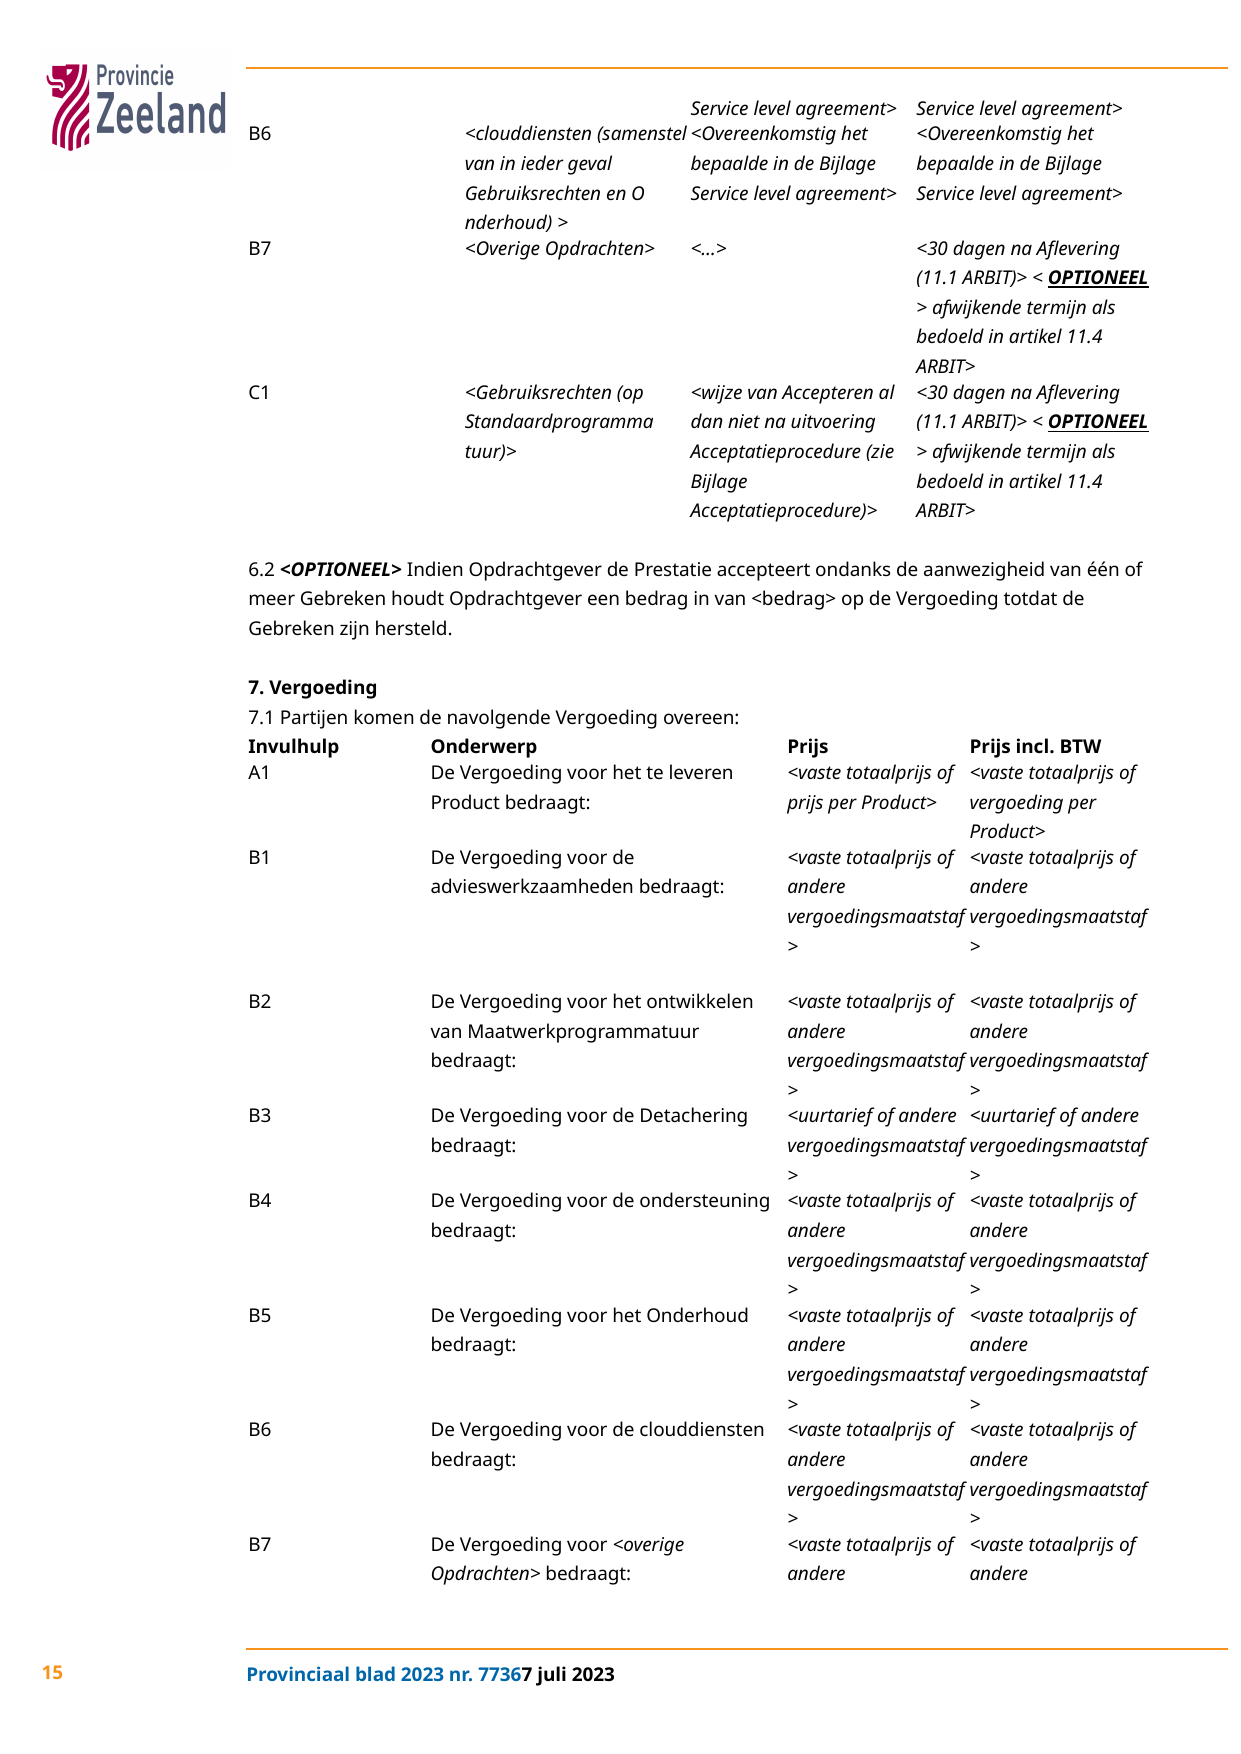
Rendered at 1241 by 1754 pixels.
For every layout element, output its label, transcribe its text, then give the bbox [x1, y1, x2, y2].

table_cell De Vergoeding voor het ontwikkelen van Maatwerkprogrammatuur bedraagt: [430, 988, 787, 1103]
table_cell <vaste totaalprijs of andere vergoedingsmaatstaf> [787, 844, 969, 988]
table_cell [248, 95, 464, 121]
table_cell <vaste totaalprijs of andere vergoedingsmaatstaf> [969, 1302, 1152, 1417]
table_cell De Vergoeding voor <overige Opdrachten> bedraagt: [430, 1531, 787, 1586]
table_cell <vaste totaalprijs of andere vergoedingsmaatstaf> [787, 1188, 969, 1302]
picture [41, 47, 231, 172]
table_cell <Overige Opdrachten> [465, 235, 690, 379]
table_cell <uurtarief of andere vergoedingsmaatstaf> [787, 1103, 969, 1188]
table_cell <uurtarief of andere vergoedingsmaatstaf > [969, 1103, 1152, 1188]
table_cell B6 [248, 121, 464, 235]
table_cell <Overeenkomstig het bepaalde in de Bijlage Service level agreement> [916, 121, 1152, 235]
table_cell Service level agreement> [916, 95, 1152, 121]
table_cell De Vergoeding voor het te leveren Product bedraagt: [430, 759, 787, 844]
table_header Onderwerp [430, 734, 787, 759]
table_cell B1 [248, 844, 430, 988]
table_cell De Vergoeding voor de Detachering bedraagt: [430, 1103, 787, 1188]
table_header Prijs incl. BTW [969, 734, 1152, 759]
table_cell [465, 95, 690, 121]
table_cell <vaste totaalprijs of andere [969, 1531, 1152, 1586]
table_cell <clouddiensten (samenstel van in ieder geval Gebruiksrechten en O nderhoud) > [465, 121, 690, 235]
table_cell C1 [248, 379, 464, 523]
table_cell <vaste totaalprijs of andere vergoedingsmaatstaf> [787, 988, 969, 1103]
table_cell B7 [248, 1531, 430, 1586]
table_cell De Vergoeding voor het Onderhoud bedraagt: [430, 1302, 787, 1417]
text 6.2 <OPTIONEEL> Indien Opdrachtgever de Prestatie accepteert ondanks de aanwezigheid van één of meer Gebreken houdt Opdrachtgever een bedrag in van <bedrag> op de Vergoeding totdat de Gebreken zijn hersteld. [248, 556, 1152, 641]
table_cell <vaste totaalprijs of prijs per Product> [787, 759, 969, 844]
table_cell <vaste totaalprijs of andere vergoedingsmaatstaf> [969, 988, 1152, 1103]
table_cell <30 dagen na Aflevering (11.1 ARBIT)> < OPTIONEEL > afwijkende termijn als bedoeld in artikel 11.4 ARBIT> [916, 235, 1152, 379]
table_cell <wijze van Accepteren al dan niet na uitvoering Acceptatieprocedure (zie Bijlage Acceptatieprocedure)> [690, 379, 916, 523]
table_cell Service level agreement> [690, 95, 916, 121]
table_cell <vaste totaalprijs of andere vergoedingsmaatstaf> [969, 1188, 1152, 1302]
table_cell A1 [248, 759, 430, 844]
text 7.1 Partijen komen de navolgende Vergoeding overeen: [248, 704, 1152, 729]
table_cell B4 [248, 1188, 430, 1302]
table_cell <vaste totaalprijs of andere vergoedingsmaatstaf> [969, 844, 1152, 988]
table_cell B3 [248, 1103, 430, 1188]
table_cell <vaste totaalprijs of vergoeding per Product> [969, 759, 1152, 844]
table_cell <vaste totaalprijs of andere [787, 1531, 969, 1586]
table_cell <vaste totaalprijs of andere vergoedingsmaatstaf> [787, 1417, 969, 1531]
table_header Invulhulp [248, 734, 430, 759]
table_cell De Vergoeding voor de ondersteuning bedraagt: [430, 1188, 787, 1302]
table_cell B5 [248, 1302, 430, 1417]
table_cell <vaste totaalprijs of andere vergoedingsmaatstaf> [787, 1302, 969, 1417]
table_cell B6 [248, 1417, 430, 1531]
table_cell De Vergoeding voor de clouddiensten bedraagt: [430, 1417, 787, 1531]
table_cell B7 [248, 235, 464, 379]
table_cell De Vergoeding voor de advieswerkzaamheden bedraagt: [430, 844, 787, 988]
text 7. Vergoeding [248, 674, 1152, 700]
table_cell <…> [690, 235, 916, 379]
table_cell <vaste totaalprijs of andere vergoedingsmaatstaf> [969, 1417, 1152, 1531]
table_cell <30 dagen na Aflevering (11.1 ARBIT)> < OPTIONEEL > afwijkende termijn als bedoeld in artikel 11.4 ARBIT> [916, 379, 1152, 523]
table_cell <Overeenkomstig het bepaalde in de Bijlage Service level agreement> [690, 121, 916, 235]
table_cell <Gebruiksrechten (op Standaardprogramma tuur)> [465, 379, 690, 523]
table_header Prijs [787, 734, 969, 759]
table_cell B2 [248, 988, 430, 1103]
